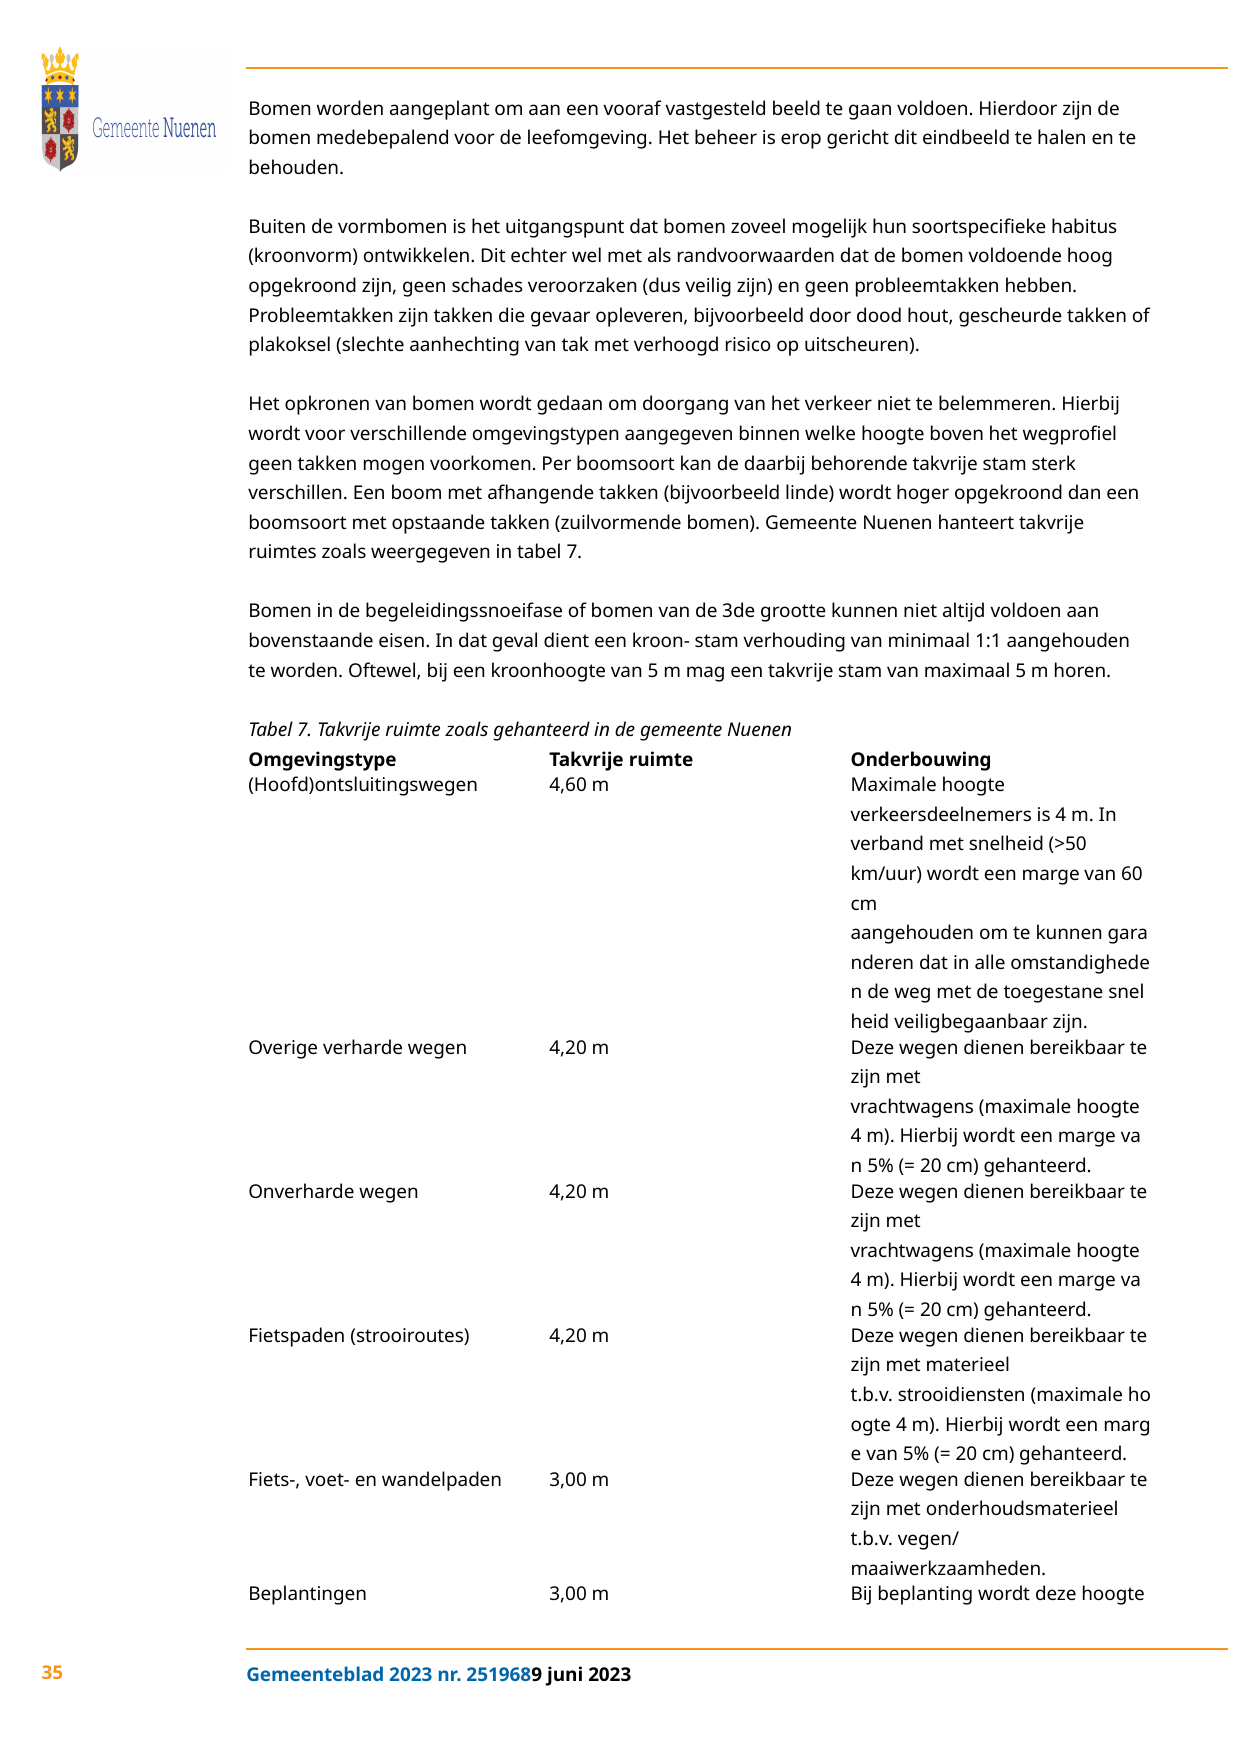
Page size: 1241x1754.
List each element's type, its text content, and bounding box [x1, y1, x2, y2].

table_cell Deze wegen dienen bereikbaar te zijn met materieel t.b.v. strooidiensten (maximale hoogte 4 m). Hierbij wordt een marge van 5% (= 20 cm) gehanteerd. [850, 1322, 1152, 1466]
table_cell (Hoofd)ontsluitingswegen [248, 771, 549, 1034]
table_cell Onverharde wegen [248, 1178, 549, 1322]
table_cell 3,00 m [549, 1466, 850, 1581]
table_cell Bij beplanting wordt deze hoogte [850, 1581, 1152, 1606]
table_cell Fiets-, voet- en wandelpaden [248, 1466, 549, 1581]
table_cell Deze wegen dienen bereikbaar te zijn met vrachtwagens (maximale hoogte 4 m). Hierbij wordt een marge van 5% (= 20 cm) gehanteerd. [850, 1034, 1152, 1178]
text Tabel 7. Takvrije ruimte zoals gehanteerd in de gemeente Nuenen [248, 716, 1152, 742]
table_cell Deze wegen dienen bereikbaar te zijn met onderhoudsmaterieel t.b.v. vegen/maaiwerkzaamheden. [850, 1466, 1152, 1581]
text Buiten de vormbomen is het uitgangspunt dat bomen zoveel mogelijk hun soortspecifieke habitus (kroonvorm) ontwikkelen. Dit echter wel met als randvoorwaarden dat de bomen voldoende hoog opgekroond zijn, geen schades veroorzaken (dus veilig zijn) en geen probleemtakken hebben. Probleemtakken zijn takken die gevaar opleveren, bijvoorbeeld door dood hout, gescheurde takken of plakoksel (slechte aanhechting van tak met verhoogd risico op uitscheuren). [248, 213, 1152, 357]
table_cell Beplantingen [248, 1581, 549, 1606]
picture [41, 47, 231, 172]
table_cell Fietspaden (strooiroutes) [248, 1322, 549, 1466]
table_header Onderbouwing [850, 746, 1152, 771]
text Bomen in de begeleidingssnoeifase of bomen van de 3de grootte kunnen niet altijd voldoen aan bovenstaande eisen. In dat geval dient een kroon- stam verhouding van minimaal 1:1 aangehouden te worden. Oftewel, bij een kroonhoogte van 5 m mag een takvrije stam van maximaal 5 m horen. [248, 598, 1152, 683]
table_cell Overige verharde wegen [248, 1034, 549, 1178]
text Bomen worden aangeplant om aan een vooraf vastgesteld beeld te gaan voldoen. Hierdoor zijn de bomen medebepalend voor de leefomgeving. Het beheer is erop gericht dit eindbeeld te halen en te behouden. [248, 95, 1152, 180]
table_cell 3,00 m [549, 1581, 850, 1606]
text Het opkronen van bomen wordt gedaan om doorgang van het verkeer niet te belemmeren. Hierbij wordt voor verschillende omgevingstypen aangegeven binnen welke hoogte boven het wegprofiel geen takken mogen voorkomen. Per boomsoort kan de daarbij behorende takvrije stam sterk verschillen. Een boom met afhangende takken (bijvoorbeeld linde) wordt hoger opgekroond dan een boomsoort met opstaande takken (zuilvormende bomen). Gemeente Nuenen hanteert takvrije ruimtes zoals weergegeven in tabel 7. [248, 391, 1152, 564]
table_header Omgevingstype [248, 746, 549, 771]
table_cell 4,20 m [549, 1034, 850, 1178]
table_header Takvrije ruimte [549, 746, 850, 771]
table_cell Maximale hoogte verkeersdeelnemers is 4 m. In verband met snelheid (>50 km/uur) wordt een marge van 60 cm aangehouden om te kunnen garanderen dat in alle omstandigheden de weg met de toegestane snelheid veiligbegaanbaar zijn. [850, 771, 1152, 1034]
table_cell 4,20 m [549, 1322, 850, 1466]
table_cell 4,60 m [549, 771, 850, 1034]
table_cell Deze wegen dienen bereikbaar te zijn met vrachtwagens (maximale hoogte 4 m). Hierbij wordt een marge van 5% (= 20 cm) gehanteerd. [850, 1178, 1152, 1322]
table_cell 4,20 m [549, 1178, 850, 1322]
